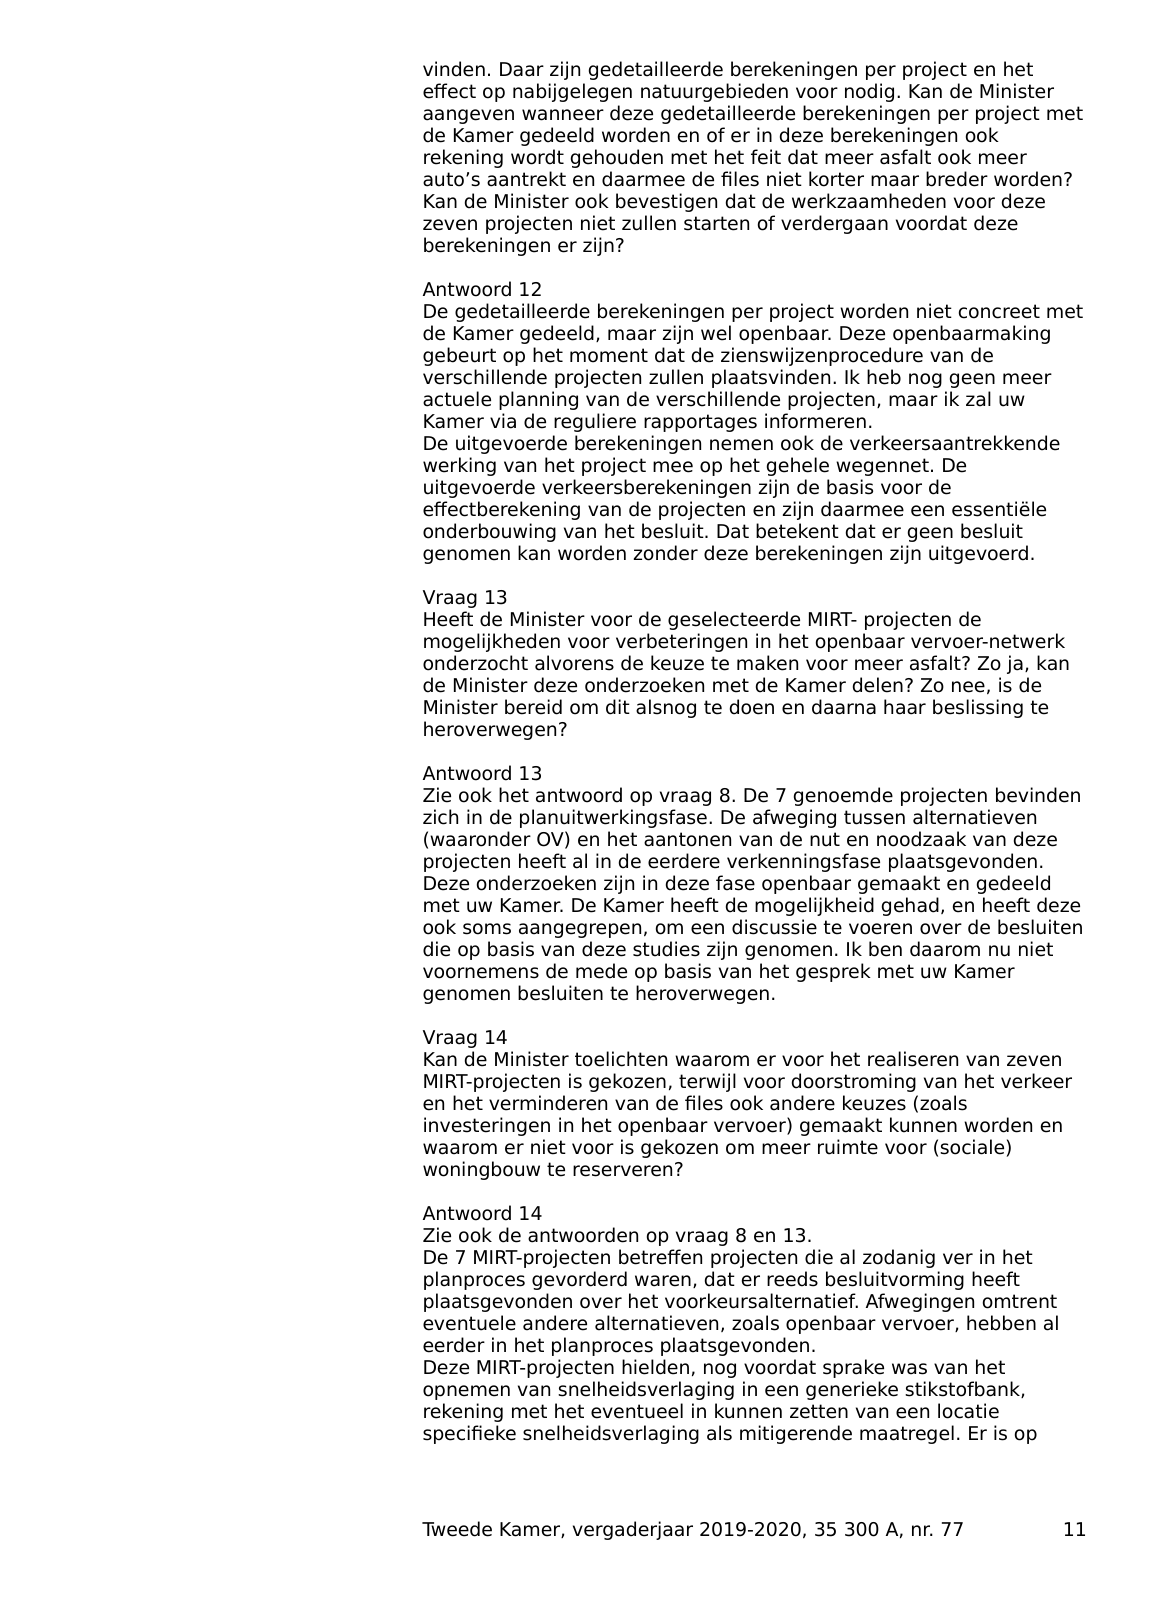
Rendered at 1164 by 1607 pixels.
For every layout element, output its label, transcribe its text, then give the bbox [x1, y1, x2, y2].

text vinden. Daar zijn gedetailleerde berekeningen per project en het effect op nabijgelegen natuurgebieden voor nodig. Kan de Minister aangeven wanneer deze gedetailleerde berekeningen per project met de Kamer gedeeld worden en of er in deze berekeningen ook rekening wordt gehouden met het feit dat meer asfalt ook meer auto’s aantrekt en daarmee de files niet korter maar breder worden? Kan de Minister ook bevestigen dat de werkzaamheden voor deze zeven projecten niet zullen starten of verdergaan voordat deze berekeningen er zijn? [422, 59, 1087, 257]
text Deze MIRT-projecten hielden, nog voordat sprake was van het opnemen van snelheidsverlaging in een generieke stikstofbank, rekening met het eventueel in kunnen zetten van een locatie specifieke snelheidsverlaging als mitigerende maatregel. Er is op [422, 1357, 1087, 1445]
text Vraag 13 [422, 587, 1087, 609]
text Vraag 14 [422, 1027, 1087, 1049]
text Antwoord 14 [422, 1203, 1087, 1225]
text Zie ook de antwoorden op vraag 8 en 13. [422, 1225, 1087, 1247]
text Zie ook het antwoord op vraag 8. De 7 genoemde projecten bevinden zich in de planuitwerkingsfase. De afweging tussen alternatieven (waaronder OV) en het aantonen van de nut en noodzaak van deze projecten heeft al in de eerdere verkenningsfase plaatsgevonden. Deze onderzoeken zijn in deze fase openbaar gemaakt en gedeeld met uw Kamer. De Kamer heeft de mogelijkheid gehad, en heeft deze ook soms aangegrepen, om een discussie te voeren over de besluiten die op basis van deze studies zijn genomen. Ik ben daarom nu niet voornemens de mede op basis van het gesprek met uw Kamer genomen besluiten te heroverwegen. [422, 785, 1087, 1005]
text De uitgevoerde berekeningen nemen ook de verkeersaantrekkende werking van het project mee op het gehele wegennet. De uitgevoerde verkeersberekeningen zijn de basis voor de effectberekening van de projecten en zijn daarmee een essentiële onderbouwing van het besluit. Dat betekent dat er geen besluit genomen kan worden zonder deze berekeningen zijn uitgevoerd. [422, 433, 1087, 565]
text De 7 MIRT-projecten betreffen projecten die al zodanig ver in het planproces gevorderd waren, dat er reeds besluitvorming heeft plaatsgevonden over het voorkeursalternatief. Afwegingen omtrent eventuele andere alternatieven, zoals openbaar vervoer, hebben al eerder in het planproces plaatsgevonden. [422, 1247, 1087, 1357]
text Antwoord 12 [422, 279, 1087, 301]
text Antwoord 13 [422, 763, 1087, 785]
text Kan de Minister toelichten waarom er voor het realiseren van zeven MIRT-projecten is gekozen, terwijl voor doorstroming van het verkeer en het verminderen van de files ook andere keuzes (zoals investeringen in het openbaar vervoer) gemaakt kunnen worden en waarom er niet voor is gekozen om meer ruimte voor (sociale) woningbouw te reserveren? [422, 1049, 1087, 1181]
text De gedetailleerde berekeningen per project worden niet concreet met de Kamer gedeeld, maar zijn wel openbaar. Deze openbaarmaking gebeurt op het moment dat de zienswijzenprocedure van de verschillende projecten zullen plaatsvinden. Ik heb nog geen meer actuele planning van de verschillende projecten, maar ik zal uw Kamer via de reguliere rapportages informeren. [422, 301, 1087, 433]
text Heeft de Minister voor de geselecteerde MIRT- projecten de mogelijkheden voor verbeteringen in het openbaar vervoer-netwerk onderzocht alvorens de keuze te maken voor meer asfalt? Zo ja, kan de Minister deze onderzoeken met de Kamer delen? Zo nee, is de Minister bereid om dit alsnog te doen en daarna haar beslissing te heroverwegen? [422, 609, 1087, 741]
